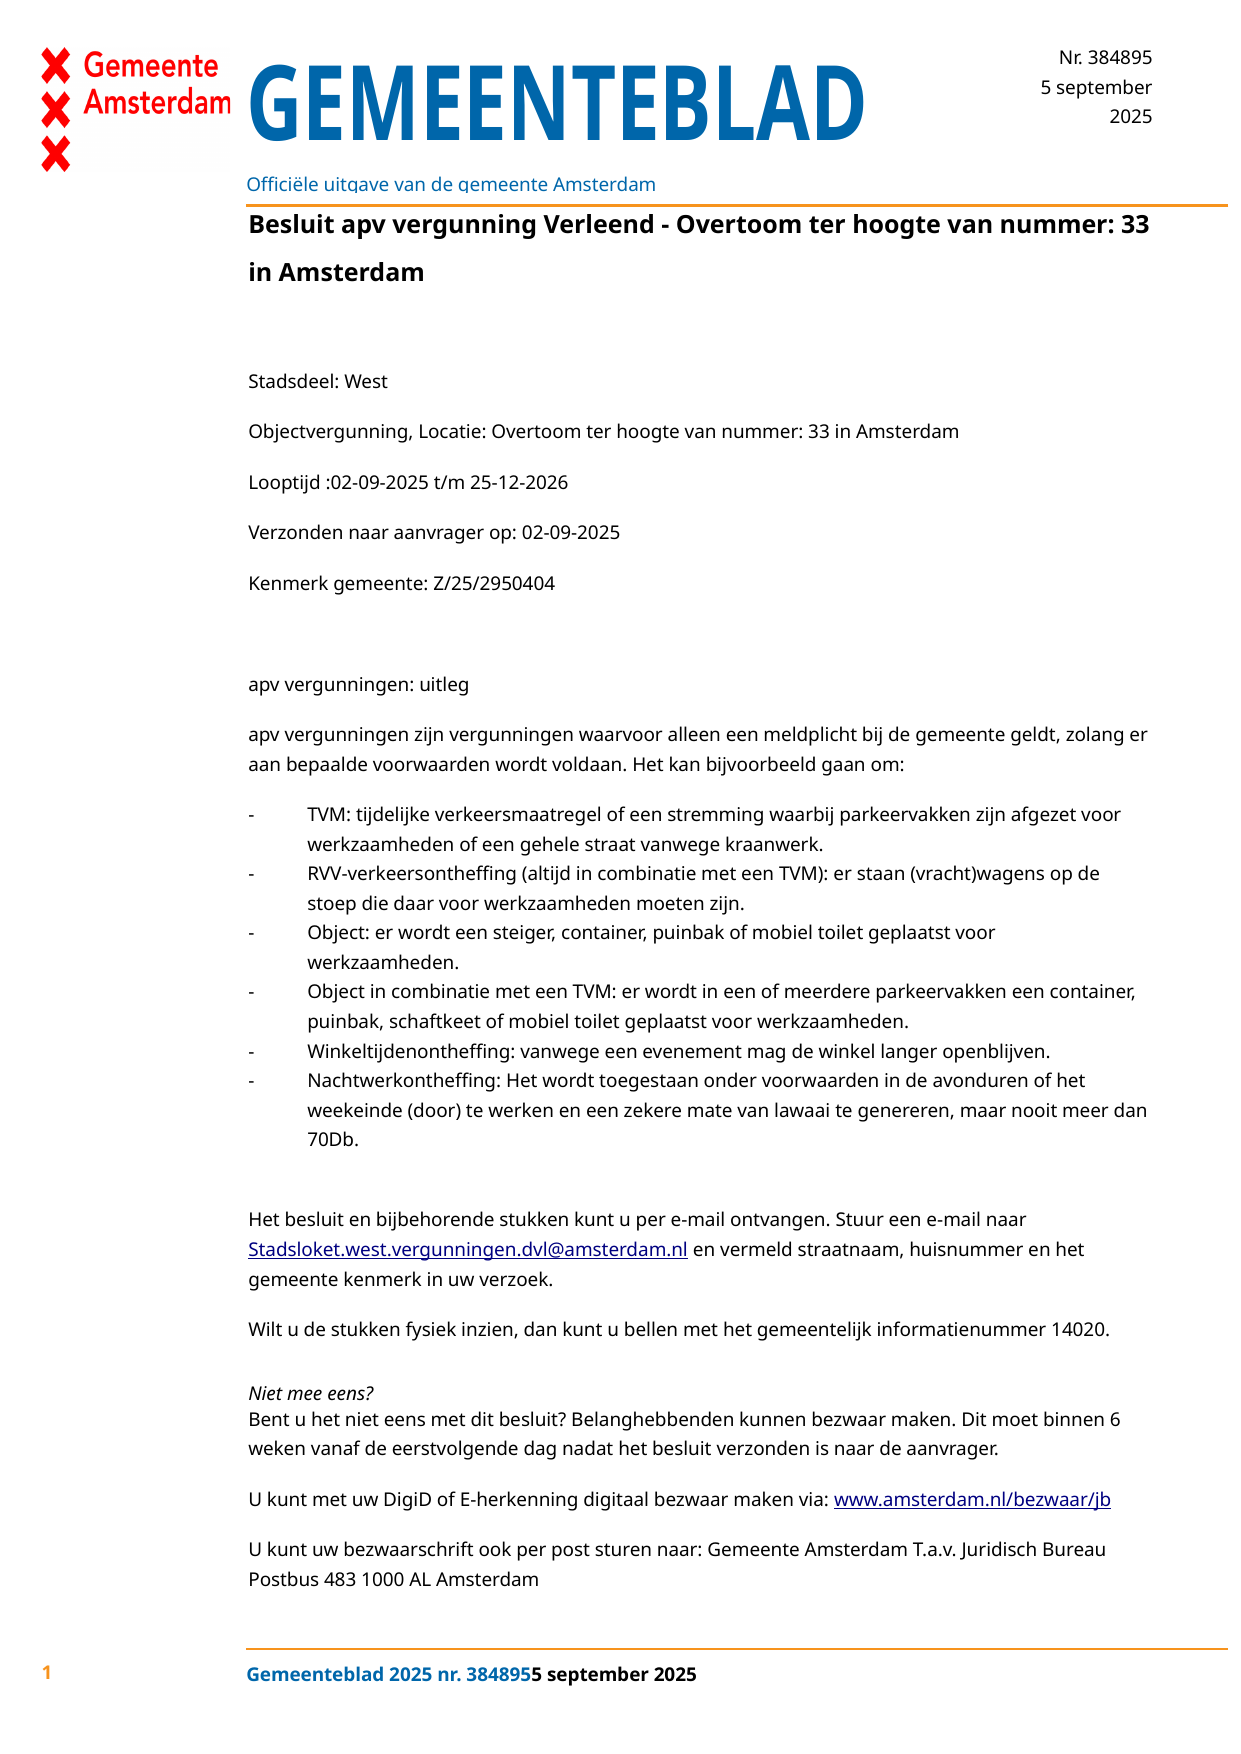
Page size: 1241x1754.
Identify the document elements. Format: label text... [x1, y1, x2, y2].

text Besluit apv vergunning Verleend - Overtoom ter hoogte van nummer: 33 in Amsterdam [248, 207, 1152, 288]
list Object: er wordt een steiger, container, puinbak of mobiel toilet geplaatst voor werkzaamheden. [248, 919, 1152, 975]
text apv vergunningen zijn vergunningen waarvoor alleen een meldplicht bij de gemeente geldt, zolang er aan bepaalde voorwaarden wordt voldaan. Het kan bijvoorbeeld gaan om: [248, 721, 1152, 777]
text Het besluit en bijbehorende stukken kunt u per e-mail ontvangen. Stuur een e-mail naar Stadsloket.west.vergunningen.dvl@amsterdam.nl en vermeld straatnaam, huisnummer en het gemeente kenmerk in uw verzoek. [248, 1207, 1152, 1292]
list Object in combinatie met een TVM: er wordt in een of meerdere parkeervakken een container, puinbak, schaftkeet of mobiel toilet geplaatst voor werkzaamheden. [248, 979, 1152, 1034]
list Nachtwerkontheffing: Het wordt toegestaan onder voorwaarden in de avonduren of het weekeinde (door) te werken en een zekere mate van lawaai te genereren, maar nooit meer dan 70Db. [248, 1067, 1152, 1152]
text Kenmerk gemeente: Z/25/2950404 [248, 570, 1152, 596]
text Niet mee eens? [248, 1380, 1152, 1406]
list Winkeltijdenontheffing: vanwege een evenement mag de winkel langer openblijven. [248, 1038, 1152, 1064]
text Bent u het niet eens met dit besluit? Belanghebbenden kunnen bezwaar maken. Dit moet binnen 6 weken vanaf de eerstvolgende dag nadat het besluit verzonden is naar de aanvrager. [248, 1406, 1152, 1461]
text U kunt met uw DigiD of E-herkenning digitaal bezwaar maken via: www.amsterdam.nl/bezwaar/jb [248, 1486, 1152, 1512]
picture [41, 47, 231, 172]
text Wilt u de stukken fysiek inzien, dan kunt u bellen met het gemeentelijk informatienummer 14020. [248, 1316, 1152, 1342]
text Verzonden naar aanvrager op: 02-09-2025 [248, 519, 1152, 545]
text Objectvergunning, Locatie: Overtoom ter hoogte van nummer: 33 in Amsterdam [248, 419, 1152, 444]
text Stadsdeel: West [248, 368, 1152, 394]
text apv vergunningen: uitleg [248, 671, 1152, 697]
list TVM: tijdelijke verkeersmaatregel of een stremming waarbij parkeervakken zijn afgezet voor werkzaamheden of een gehele straat vanwege kraanwerk. [248, 801, 1152, 857]
text Looptijd :02-09-2025 t/m 25-12-2026 [248, 469, 1152, 495]
list RVV-verkeersontheffing (altijd in combinatie met een TVM): er staan (vracht)wagens op de stoep die daar voor werkzaamheden moeten zijn. [248, 860, 1152, 916]
text U kunt uw bezwaarschrift ook per post sturen naar: Gemeente Amsterdam T.a.v. Juridisch Bureau Postbus 483 1000 AL Amsterdam [248, 1536, 1152, 1592]
